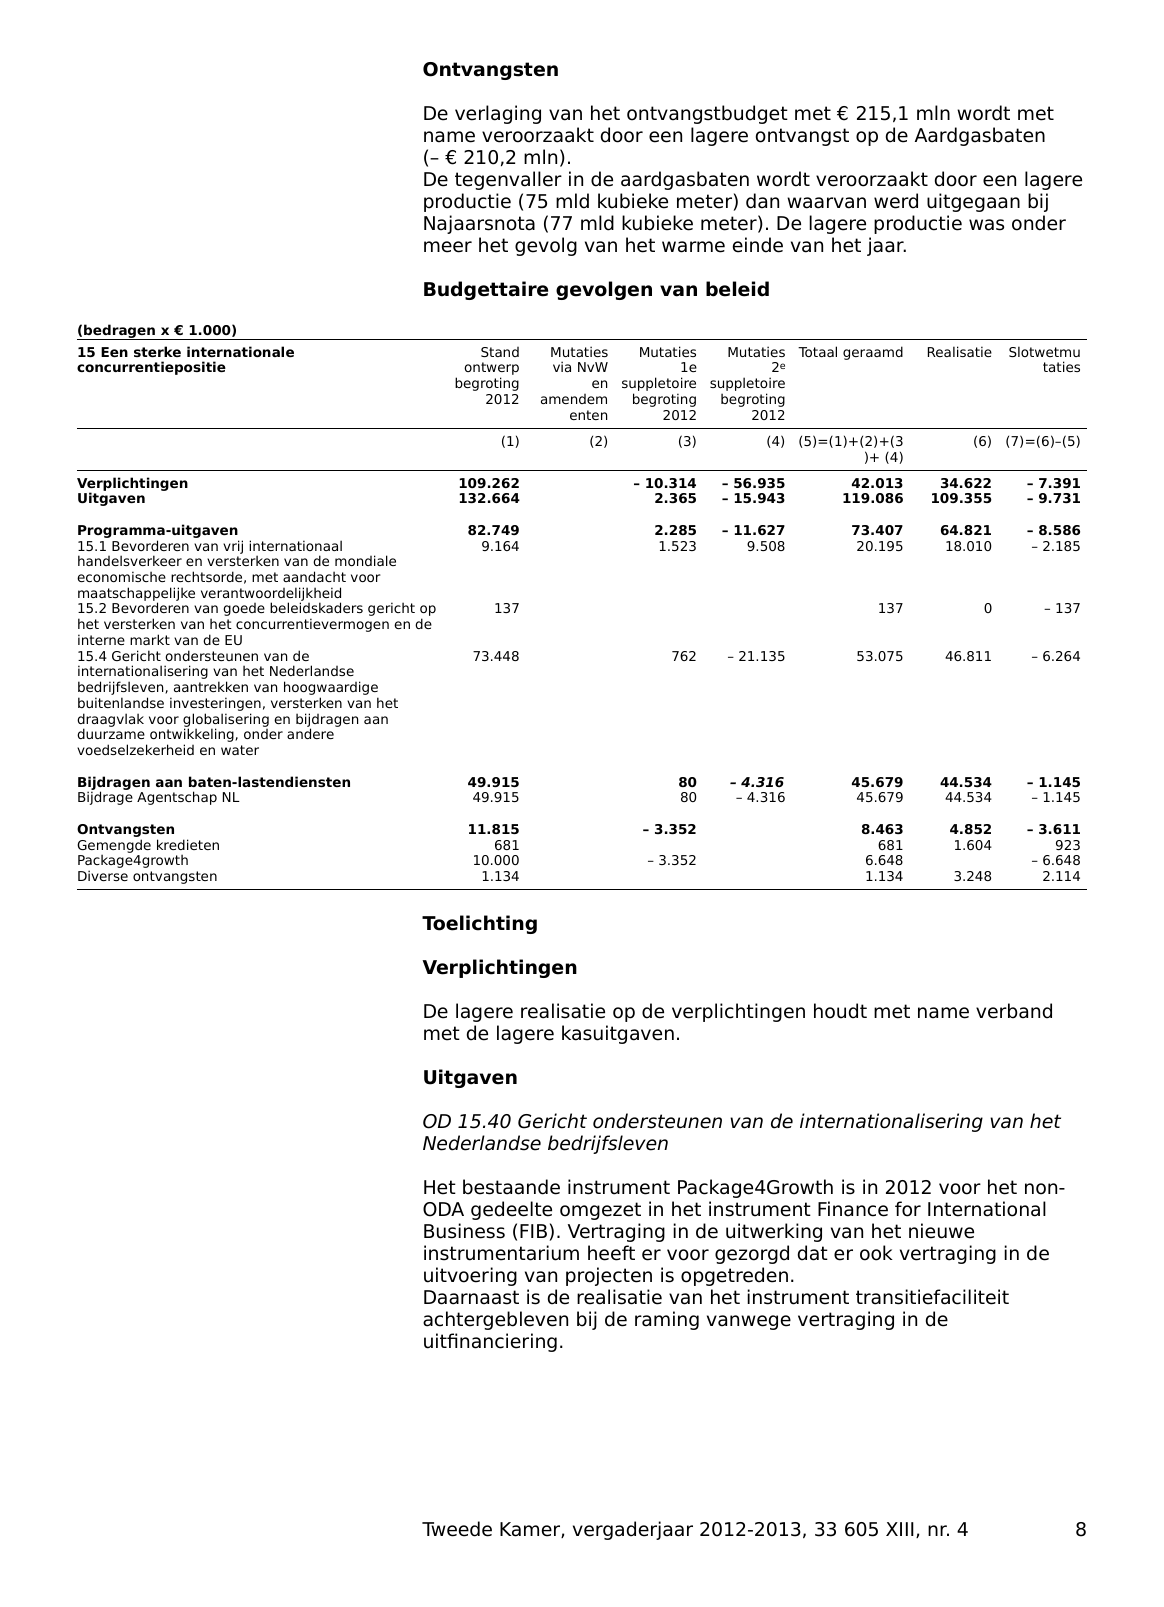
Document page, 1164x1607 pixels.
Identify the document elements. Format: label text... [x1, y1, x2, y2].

table_cell [998, 806, 1087, 822]
table_cell [703, 507, 791, 523]
table_cell 109.355 [909, 491, 998, 507]
table_cell [909, 507, 998, 523]
subtitle Uitgaven [422, 1067, 1087, 1089]
table_cell 34.622 [909, 471, 998, 491]
table_cell Programma-uitgaven [77, 523, 437, 538]
table_cell 119.086 [791, 491, 909, 507]
table_cell – 2.185 [998, 539, 1087, 601]
table_cell [791, 507, 909, 523]
table_cell 49.915 [437, 790, 526, 806]
table_cell 82.749 [437, 523, 526, 538]
table_cell [437, 507, 526, 523]
table_cell [77, 759, 437, 774]
table_cell [791, 806, 909, 822]
table_cell – 3.352 [614, 853, 703, 869]
table_cell [526, 759, 614, 774]
table_cell Slotwetmutaties [998, 340, 1087, 428]
table_cell [703, 806, 791, 822]
table_cell [791, 759, 909, 774]
table_cell 109.262 [437, 471, 526, 491]
table_cell Verplichtingen [77, 471, 437, 491]
table_cell (1) [437, 429, 526, 470]
table_cell [909, 806, 998, 822]
table_cell – 21.135 [703, 649, 791, 759]
table_cell 45.679 [791, 774, 909, 790]
table_cell – 6.264 [998, 649, 1087, 759]
table_cell [526, 806, 614, 822]
table_cell 73.407 [791, 523, 909, 538]
table_cell 2.365 [614, 491, 703, 507]
table_cell 15.4 Gericht ondersteunen van de internationalisering van het Nederlandse bedrijfsleven, aantrekken van hoogwaardige buitenlandse investeringen, versterken van het draagvlak voor globalisering en bijdragen aan duurzame ontwikkeling, onder andere voedselzekerheid en water [77, 649, 437, 759]
table_cell Mutaties 1e suppletoire begroting 2012 [614, 340, 703, 428]
table_cell [614, 759, 703, 774]
table_cell [526, 790, 614, 806]
table_cell 1.134 [791, 869, 909, 889]
table_cell [998, 507, 1087, 523]
table_cell – 7.391 [998, 471, 1087, 491]
table_cell [526, 869, 614, 889]
table_cell 44.534 [909, 774, 998, 790]
table_cell [526, 523, 614, 538]
table_cell 49.915 [437, 774, 526, 790]
table_cell 42.013 [791, 471, 909, 491]
table_cell 64.821 [909, 523, 998, 538]
table_cell [526, 822, 614, 837]
table_cell 15.2 Bevorderen van goede beleidskaders gericht op het versterken van het concurrentievermogen en de interne markt van de EU [77, 601, 437, 648]
table_cell 2.285 [614, 523, 703, 538]
table_cell 923 [998, 837, 1087, 853]
table_cell [526, 774, 614, 790]
table_cell Uitgaven [77, 491, 437, 507]
table_cell [703, 822, 791, 837]
table_cell [526, 491, 614, 507]
table_cell [526, 853, 614, 869]
table_cell – 9.731 [998, 491, 1087, 507]
subtitle Verplichtingen [422, 957, 1087, 978]
table_cell 45.679 [791, 790, 909, 806]
table_cell 9.508 [703, 539, 791, 601]
table_cell 4.852 [909, 822, 998, 837]
table_cell 681 [437, 837, 526, 853]
table_cell 15.1 Bevorderen van vrij internationaal handelsverkeer en versterken van de mondiale economische rechtsorde, met aandacht voor maatschappelijke verantwoordelijkheid [77, 539, 437, 601]
table_cell (3) [614, 429, 703, 470]
table_cell – 1.145 [998, 774, 1087, 790]
table_cell 80 [614, 790, 703, 806]
table_cell Package4growth [77, 853, 437, 869]
table_cell Bijdragen aan baten-lastendiensten [77, 774, 437, 790]
table_cell – 56.935 [703, 471, 791, 491]
table_cell [526, 507, 614, 523]
table_cell Diverse ontvangsten [77, 869, 437, 889]
table_cell Ontvangsten [77, 822, 437, 837]
table_cell – 4.316 [703, 790, 791, 806]
table_cell – 1.145 [998, 790, 1087, 806]
subtitle OD 15.40 Gericht ondersteunen van de internationalisering van het Nederlandse bedrijfsleven [422, 1111, 1087, 1155]
table_cell 3.248 [909, 869, 998, 889]
table_cell 1.523 [614, 539, 703, 601]
table_cell 80 [614, 774, 703, 790]
table_cell – 3.611 [998, 822, 1087, 837]
table_cell 53.075 [791, 649, 909, 759]
table_cell 10.000 [437, 853, 526, 869]
table_cell 6.648 [791, 853, 909, 869]
table_cell – 8.586 [998, 523, 1087, 538]
table_cell 46.811 [909, 649, 998, 759]
table_cell 15 Een sterke internationale concurrentiepositie [77, 340, 437, 428]
table_cell [909, 853, 998, 869]
table_cell [77, 507, 437, 523]
table_cell – 4.316 [703, 774, 791, 790]
table_cell – 6.648 [998, 853, 1087, 869]
table_cell (6) [909, 429, 998, 470]
table_cell 137 [437, 601, 526, 648]
table_cell 137 [791, 601, 909, 648]
table_cell [437, 759, 526, 774]
table_cell 18.010 [909, 539, 998, 601]
text De tegenvaller in de aardgasbaten wordt veroorzaakt door een lagere productie (75 mld kubieke meter) dan waarvan werd uitgegaan bij Najaarsnota (77 mld kubieke meter). De lagere productie was onder meer het gevolg van het warme einde van het jaar. [422, 169, 1087, 257]
table_cell Mutaties via NvW en amendementen [526, 340, 614, 428]
table_cell (4) [703, 429, 791, 470]
table_cell 0 [909, 601, 998, 648]
table_cell [703, 601, 791, 648]
table_cell – 137 [998, 601, 1087, 648]
text De lagere realisatie op de verplichtingen houdt met name verband met de lagere kasuitgaven. [422, 1001, 1087, 1045]
table_cell – 10.314 [614, 471, 703, 491]
table_cell [998, 759, 1087, 774]
table_cell [614, 837, 703, 853]
table_cell 8.463 [791, 822, 909, 837]
table_cell Bijdrage Agentschap NL [77, 790, 437, 806]
subtitle Budgettaire gevolgen van beleid [422, 279, 1087, 301]
table_cell [703, 853, 791, 869]
table_cell 73.448 [437, 649, 526, 759]
table_cell 681 [791, 837, 909, 853]
subtitle Toelichting [422, 912, 1087, 934]
table_cell (2) [526, 429, 614, 470]
text Het bestaande instrument Package4Growth is in 2012 voor het non-ODA gedeelte omgezet in het instrument Finance for International Business (FIB). Vertraging in de uitwerking van het nieuwe instrumentarium heeft er voor gezorgd dat er ook vertraging in de uitvoering van projecten is opgetreden. [422, 1177, 1087, 1287]
table_cell Totaal geraamd [791, 340, 909, 428]
table_cell [526, 471, 614, 491]
text Daarnaast is de realisatie van het instrument transitiefaciliteit achtergebleven bij de raming vanwege vertraging in de uitfinanciering. [422, 1287, 1087, 1353]
table_cell – 11.627 [703, 523, 791, 538]
table_cell [437, 806, 526, 822]
table_cell 20.195 [791, 539, 909, 601]
table_cell [77, 806, 437, 822]
table_cell [77, 429, 437, 470]
table_cell 2.114 [998, 869, 1087, 889]
table_cell Realisatie [909, 340, 998, 428]
table_cell 1.604 [909, 837, 998, 853]
table_cell [703, 869, 791, 889]
table_cell [703, 759, 791, 774]
table_cell [614, 806, 703, 822]
table_cell 9.164 [437, 539, 526, 601]
table_cell [526, 601, 614, 648]
table_cell [614, 869, 703, 889]
table_cell [909, 759, 998, 774]
table_cell [526, 539, 614, 601]
subtitle Ontvangsten [422, 59, 1087, 81]
table_cell Gemengde kredieten [77, 837, 437, 853]
table_cell [614, 601, 703, 648]
table_cell 1.134 [437, 869, 526, 889]
table_cell [526, 649, 614, 759]
table_header (bedragen x € 1.000) [77, 323, 1087, 339]
table_cell [614, 507, 703, 523]
text De verlaging van het ontvangstbudget met € 215,1 mln wordt met name veroorzaakt door een lagere ontvangst op de Aardgasbaten (– € 210,2 mln). [422, 103, 1087, 169]
table_cell Mutaties 2e suppletoire begroting 2012 [703, 340, 791, 428]
table_cell (7)=(6)–(5) [998, 429, 1087, 470]
table_cell [703, 837, 791, 853]
table_cell 132.664 [437, 491, 526, 507]
table_cell (5)=(1)+(2)+(3)+ (4) [791, 429, 909, 470]
table_cell 762 [614, 649, 703, 759]
table_cell – 15.943 [703, 491, 791, 507]
table_cell 44.534 [909, 790, 998, 806]
table_cell – 3.352 [614, 822, 703, 837]
table_cell Stand ontwerp begroting 2012 [437, 340, 526, 428]
table_cell [526, 837, 614, 853]
table_cell 11.815 [437, 822, 526, 837]
